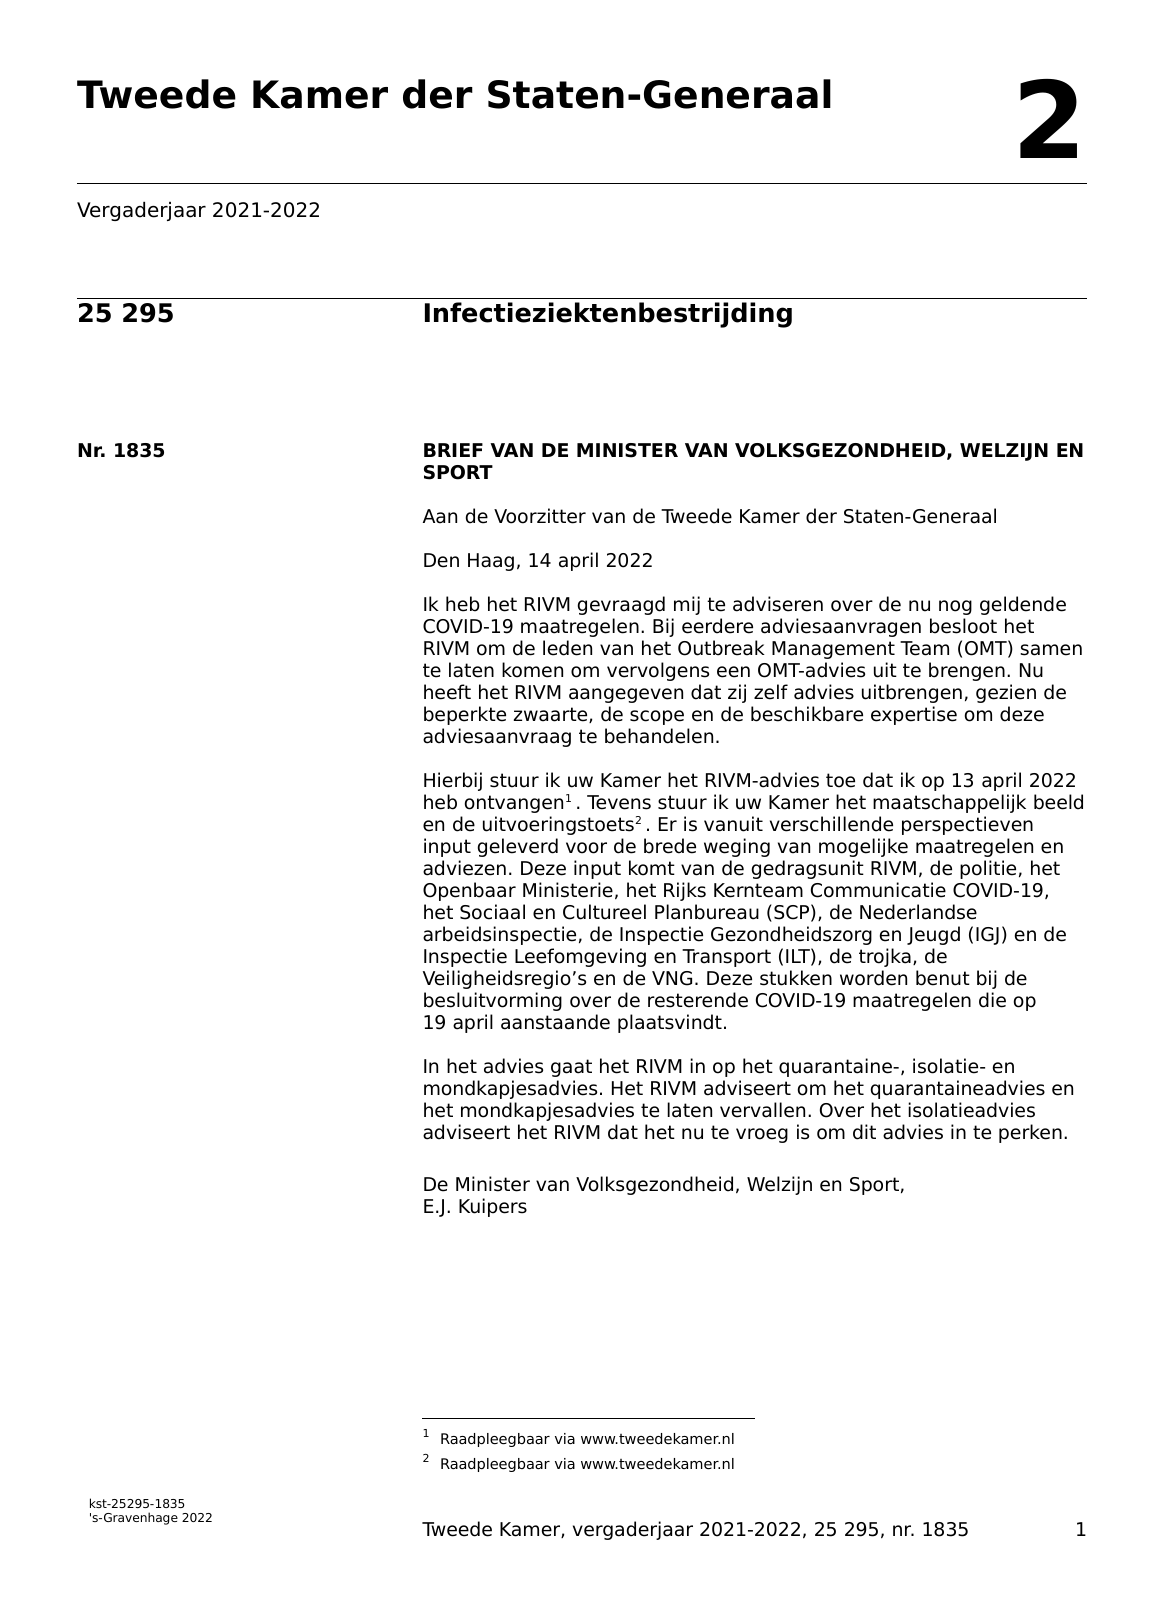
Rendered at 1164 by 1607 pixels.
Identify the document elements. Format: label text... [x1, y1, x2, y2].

text Hierbij stuur ik uw Kamer het RIVM-advies toe dat ik op 13 april 2022 heb ontvangen. Tevens stuur ik uw Kamer het maatschappelijk beeld en de uitvoeringstoets. Er is vanuit verschillende perspectieven input geleverd voor de brede weging van mogelijke maatregelen en adviezen. Deze input komt van de gedragsunit RIVM, de politie, het Openbaar Ministerie, het Rijks Kernteam Communicatie COVID-19, het Sociaal en Cultureel Planbureau (SCP), de Nederlandse arbeidsinspectie, de Inspectie Gezondheidszorg en Jeugd (IGJ) en de Inspectie Leefomgeving en Transport (ILT), de trojka, de Veiligheidsregio’s en de VNG. Deze stukken worden benut bij de besluitvorming over de resterende COVID-19 maatregelen die op 19 april aanstaande plaatsvindt. [422, 770, 1087, 1034]
text Den Haag, 14 april 2022 [422, 550, 1087, 572]
table_cell Vergaderjaar 2021-2022 [77, 184, 1087, 298]
table_header 2 [886, 59, 1087, 183]
text 's-Gravenhage 2022 [88, 1511, 323, 1525]
text De Minister van Volksgezondheid, Welzijn en Sport, E.J. Kuipers [422, 1174, 1087, 1218]
text In het advies gaat het RIVM in op het quarantaine-, isolatie- en mondkapjesadvies. Het RIVM adviseert om het quarantaineadvies en het mondkapjesadvies te laten vervallen. Over het isolatieadvies adviseert het RIVM dat het nu te vroeg is om dit advies in te perken. [422, 1056, 1087, 1144]
subtitle 25 295 Infectieziektenbestrijding [77, 299, 1087, 329]
text Raadpleegbaar via www.tweedekamer.nl [422, 1427, 1087, 1449]
text Aan de Voorzitter van de Tweede Kamer der Staten-Generaal [422, 506, 1087, 528]
table_header Tweede Kamer der Staten-Generaal [77, 59, 886, 183]
subtitle Nr. 1835 BRIEF VAN DE MINISTER VAN VOLKSGEZONDHEID, WELZIJN EN SPORT [77, 440, 1087, 484]
text Ik heb het RIVM gevraagd mij te adviseren over de nu nog geldende COVID-19 maatregelen. Bij eerdere adviesaanvragen besloot het RIVM om de leden van het Outbreak Management Team (OMT) samen te laten komen om vervolgens een OMT-advies uit te brengen. Nu heeft het RIVM aangegeven dat zij zelf advies uitbrengen, gezien de beperkte zwaarte, de scope en de beschikbare expertise om deze adviesaanvraag te behandelen. [422, 594, 1087, 748]
text kst-25295-1835 [88, 1497, 323, 1511]
text Raadpleegbaar via www.tweedekamer.nl [422, 1452, 1087, 1474]
